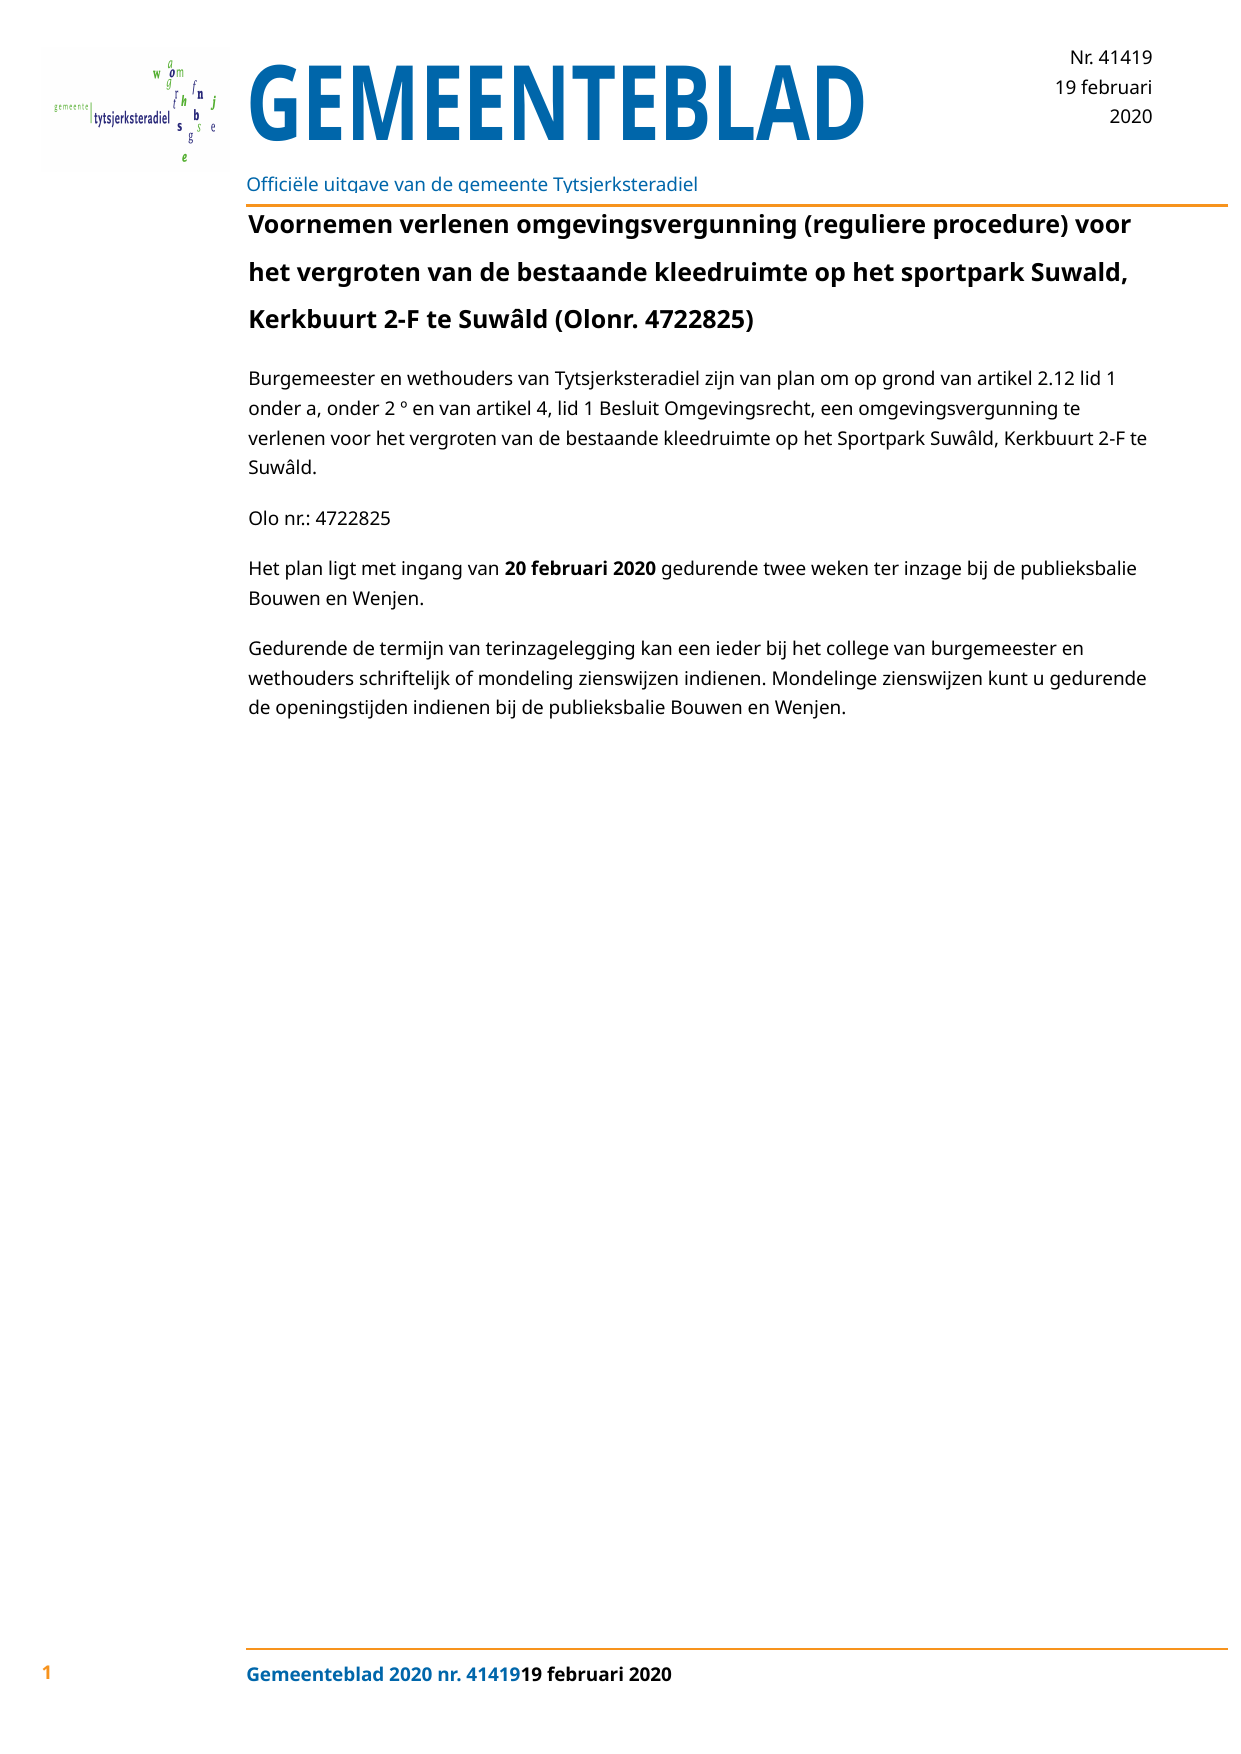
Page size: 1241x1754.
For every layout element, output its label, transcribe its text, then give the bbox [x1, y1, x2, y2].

text Voornemen verlenen omgevingsvergunning (reguliere procedure) voor het vergroten van de bestaande kleedruimte op het sportpark Suwald, Kerkbuurt 2-F te Suwâld (Olonr. 4722825) [248, 207, 1152, 336]
text Burgemeester en wethouders van Tytsjerksteradiel zijn van plan om op grond van artikel 2.12 lid 1 onder a, onder 2 º en van artikel 4, lid 1 Besluit Omgevingsrecht, een omgevingsvergunning te verlenen voor het vergroten van de bestaande kleedruimte op het Sportpark Suwâld, Kerkbuurt 2-F te Suwâld. [248, 366, 1152, 480]
text Olo nr.: 4722825 [248, 505, 1152, 530]
picture [41, 47, 231, 172]
text Gedurende de termijn van terinzagelegging kan een ieder bij het college van burgemeester en wethouders schriftelijk of mondeling zienswijzen indienen. Mondelinge zienswijzen kunt u gedurende de openingstijden indienen bij de publieksbalie Bouwen en Wenjen. [248, 635, 1152, 720]
text Het plan ligt met ingang van 20 februari 2020 gedurende twee weken ter inzage bij de publieksbalie Bouwen en Wenjen. [248, 555, 1152, 610]
